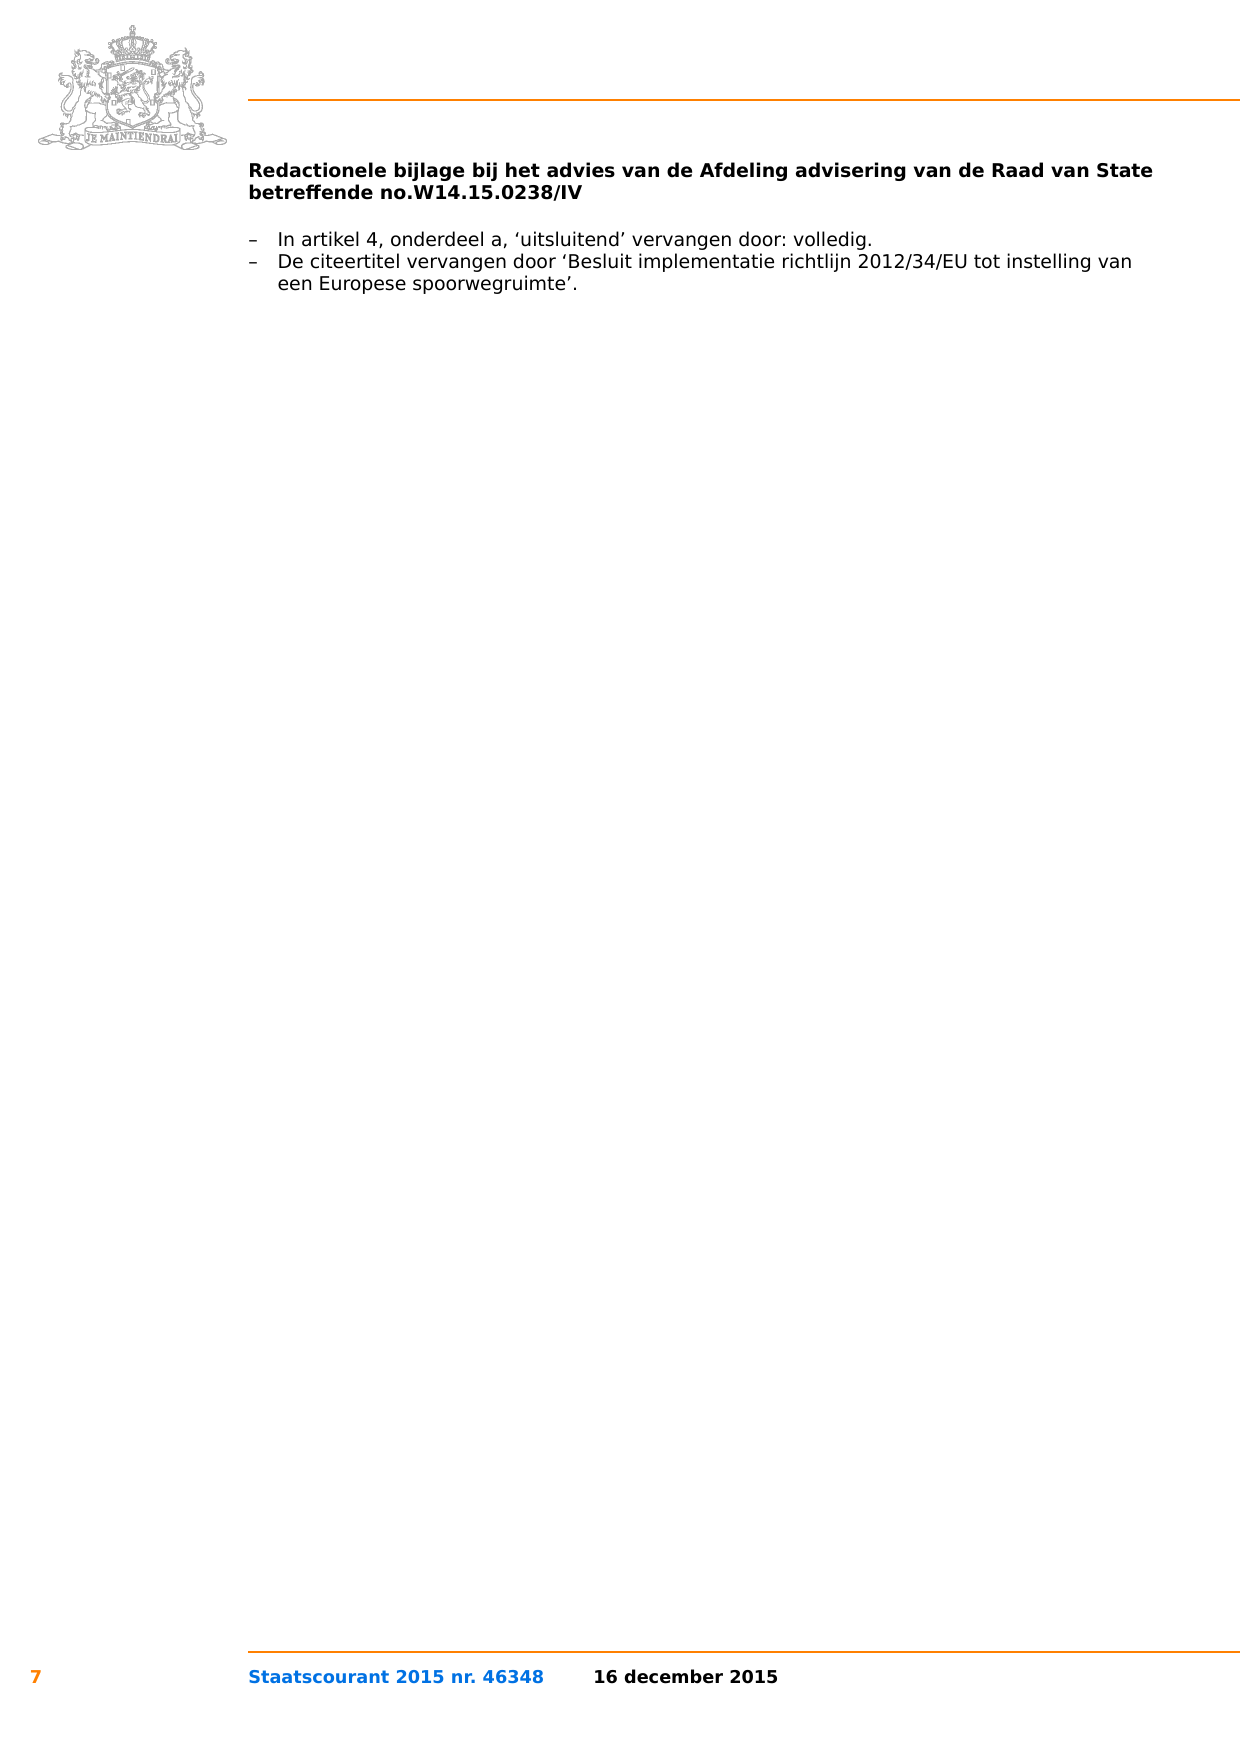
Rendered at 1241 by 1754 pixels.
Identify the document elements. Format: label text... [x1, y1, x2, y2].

text – In artikel 4, onderdeel a, ‘uitsluitend’ vervangen door: volledig. [248, 229, 1163, 251]
picture [38, 25, 227, 150]
subtitle Redactionele bijlage bij het advies van de Afdeling advisering van de Raad van State betreffende no.W14.15.0238/IV [248, 160, 1163, 204]
text – De citeertitel vervangen door ‘Besluit implementatie richtlijn 2012/34/EU tot instelling van een Europese spoorwegruimte’. [248, 251, 1163, 295]
